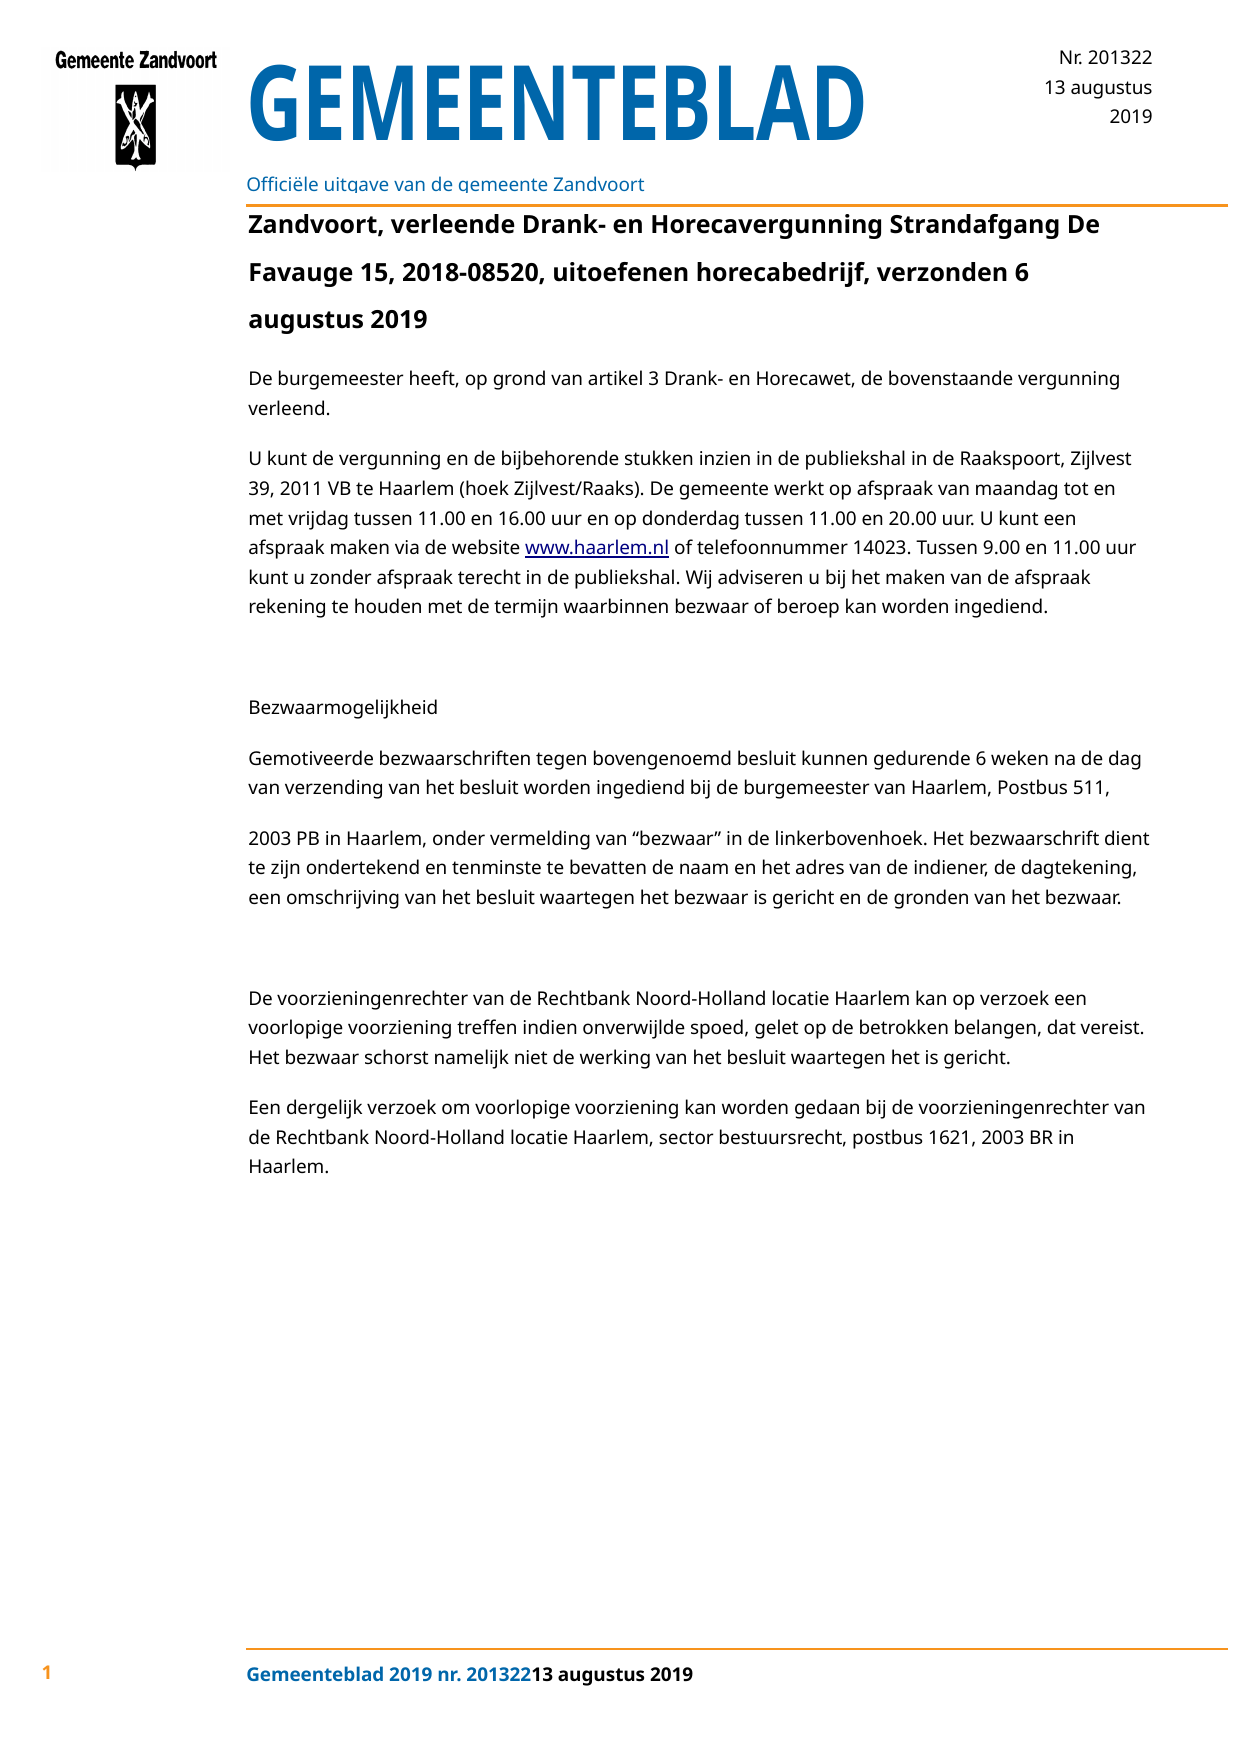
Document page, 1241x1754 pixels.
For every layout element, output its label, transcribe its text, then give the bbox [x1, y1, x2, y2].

picture [41, 47, 231, 172]
text Zandvoort, verleende Drank- en Horecavergunning Strandafgang De Favauge 15, 2018-08520, uitoefenen horecabedrijf, verzonden 6 augustus 2019 [248, 207, 1152, 336]
text De voorzieningenrechter van de Rechtbank Noord-Holland locatie Haarlem kan op verzoek een voorlopige voorziening treffen indien onverwijlde spoed, gelet op de betrokken belangen, dat vereist. Het bezwaar schorst namelijk niet de werking van het besluit waartegen het is gericht. [248, 985, 1152, 1069]
text Een dergelijk verzoek om voorlopige voorziening kan worden gedaan bij de voorzieningenrechter van de Rechtbank Noord-Holland locatie Haarlem, sector bestuursrecht, postbus 1621, 2003 BR in Haarlem. [248, 1094, 1152, 1179]
text Gemotiveerde bezwaarschriften tegen bovengenoemd besluit kunnen gedurende 6 weken na de dag van verzending van het besluit worden ingediend bij de burgemeester van Haarlem, Postbus 511, [248, 745, 1152, 800]
text De burgemeester heeft, op grond van artikel 3 Drank- en Horecawet, de bovenstaande vergunning verleend. [248, 366, 1152, 421]
text Bezwaarmogelijkheid [248, 694, 1152, 720]
text U kunt de vergunning en de bijbehorende stukken inzien in de publiekshal in de Raakspoort, Zijlvest 39, 2011 VB te Haarlem (hoek Zijlvest/Raaks). De gemeente werkt op afspraak van maandag tot en met vrijdag tussen 11.00 en 16.00 uur en op donderdag tussen 11.00 en 20.00 uur. U kunt een afspraak maken via de website www.haarlem.nl of telefoonnummer 14023. Tussen 9.00 en 11.00 uur kunt u zonder afspraak terecht in de publiekshal. Wij adviseren u bij het maken van de afspraak rekening te houden met de termijn waarbinnen bezwaar of beroep kan worden ingediend. [248, 446, 1152, 619]
text 2003 PB in Haarlem, onder vermelding van “bezwaar” in de linkerbovenhoek. Het bezwaarschrift dient te zijn ondertekend en tenminste te bevatten de naam en het adres van de indiener, de dagtekening, een omschrijving van het besluit waartegen het bezwaar is gericht en de gronden van het bezwaar. [248, 825, 1152, 909]
